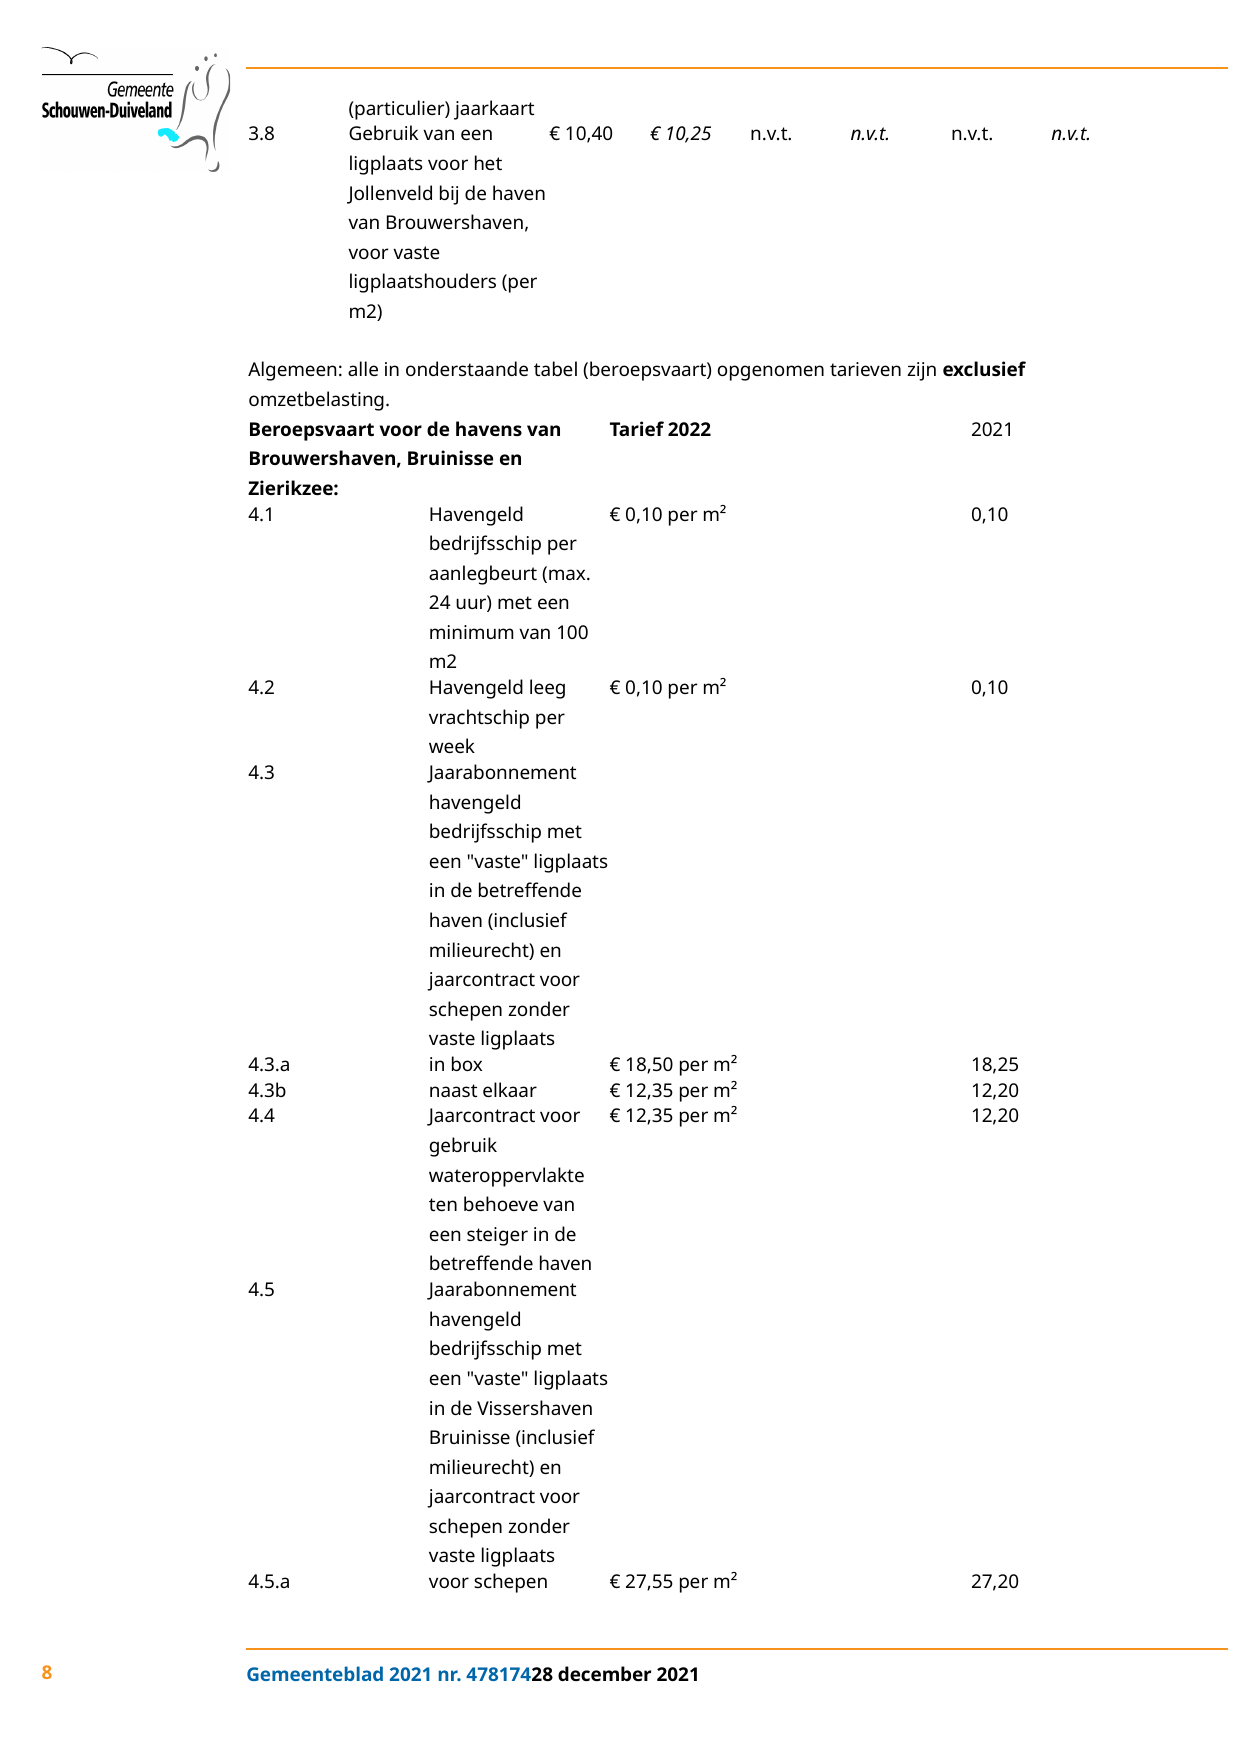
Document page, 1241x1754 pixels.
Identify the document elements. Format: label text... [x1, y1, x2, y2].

table_cell € 12,35 per m² [609, 1077, 790, 1103]
table_header Beroepsvaart voor de havens van Brouwershaven, Bruinisse en Zierikzee: [248, 416, 609, 501]
table_cell [971, 1276, 1152, 1568]
table_cell [790, 1077, 971, 1103]
table_cell [790, 674, 971, 759]
table_cell Gebruik van een ligplaats voor het Jollenveld bij de haven van Brouwershaven, voor vaste ligplaatshouders (per m2) [348, 121, 549, 324]
table_cell 12,20 [971, 1077, 1152, 1103]
table_cell € 10,40 [549, 121, 649, 324]
table_cell (particulier) jaarkaart [348, 95, 549, 121]
table_cell 4.5 [248, 1276, 429, 1568]
table_cell 4.3b [248, 1077, 429, 1103]
table_cell 4.1 [248, 501, 429, 674]
table_cell Jaarcontract voor gebruik wateroppervlakte ten behoeve van een steiger in de betreffende haven [429, 1103, 609, 1276]
table_cell [650, 95, 750, 121]
table_cell [790, 1051, 971, 1077]
table_cell 12,20 [971, 1103, 1152, 1276]
table_cell [750, 95, 850, 121]
table_cell € 18,50 per m² [609, 1051, 790, 1077]
table_cell [1051, 95, 1152, 121]
table_cell n.v.t. [951, 121, 1051, 324]
table_header 2021 [971, 416, 1152, 501]
table_cell [790, 1568, 971, 1594]
table_cell [248, 95, 348, 121]
table_cell 4.3.a [248, 1051, 429, 1077]
table_cell € 27,55 per m² [609, 1568, 790, 1594]
table_cell [850, 95, 951, 121]
table_cell [549, 95, 649, 121]
table_cell Havengeld leeg vrachtschip per week [429, 674, 609, 759]
table_cell [971, 759, 1152, 1051]
table_cell Havengeld bedrijfsschip per aanlegbeurt (max. 24 uur) met een minimum van 100 m2 [429, 501, 609, 674]
table_cell € 12,35 per m² [609, 1103, 790, 1276]
table_cell Jaarabonnement havengeld bedrijfsschip met een "vaste" ligplaats in de Vissershaven Bruinisse (inclusief milieurecht) en jaarcontract voor schepen zonder vaste ligplaats [429, 1276, 609, 1568]
table_cell [790, 1103, 971, 1276]
table_cell n.v.t. [750, 121, 850, 324]
table_cell 27,20 [971, 1568, 1152, 1594]
table_cell [609, 759, 790, 1051]
table_cell n.v.t. [850, 121, 951, 324]
table_cell voor schepen [429, 1568, 609, 1594]
table_cell Jaarabonnement havengeld bedrijfsschip met een "vaste" ligplaats in de betreffende haven (inclusief milieurecht) en jaarcontract voor schepen zonder vaste ligplaats [429, 759, 609, 1051]
table_cell € 0,10 per m² [609, 674, 790, 759]
text Algemeen: alle in onderstaande tabel (beroepsvaart) opgenomen tarieven zijn exclusief omzetbelasting. [248, 357, 1152, 412]
table_cell [951, 95, 1051, 121]
table_cell n.v.t. [1051, 121, 1152, 324]
table_cell [790, 759, 971, 1051]
table_cell 4.4 [248, 1103, 429, 1276]
table_cell [609, 1276, 790, 1568]
table_cell 4.3 [248, 759, 429, 1051]
table_cell naast elkaar [429, 1077, 609, 1103]
table_cell [790, 501, 971, 674]
picture [41, 47, 231, 172]
table_cell € 0,10 per m² [609, 501, 790, 674]
table_cell in box [429, 1051, 609, 1077]
table_header Tarief 2022 [609, 416, 790, 501]
table_cell 4.2 [248, 674, 429, 759]
table_cell 18,25 [971, 1051, 1152, 1077]
table_cell 4.5.a [248, 1568, 429, 1594]
table_cell 0,10 [971, 674, 1152, 759]
table_cell 0,10 [971, 501, 1152, 674]
table_cell 3.8 [248, 121, 348, 324]
table_header [790, 416, 971, 501]
table_cell € 10,25 [650, 121, 750, 324]
table_cell [790, 1276, 971, 1568]
